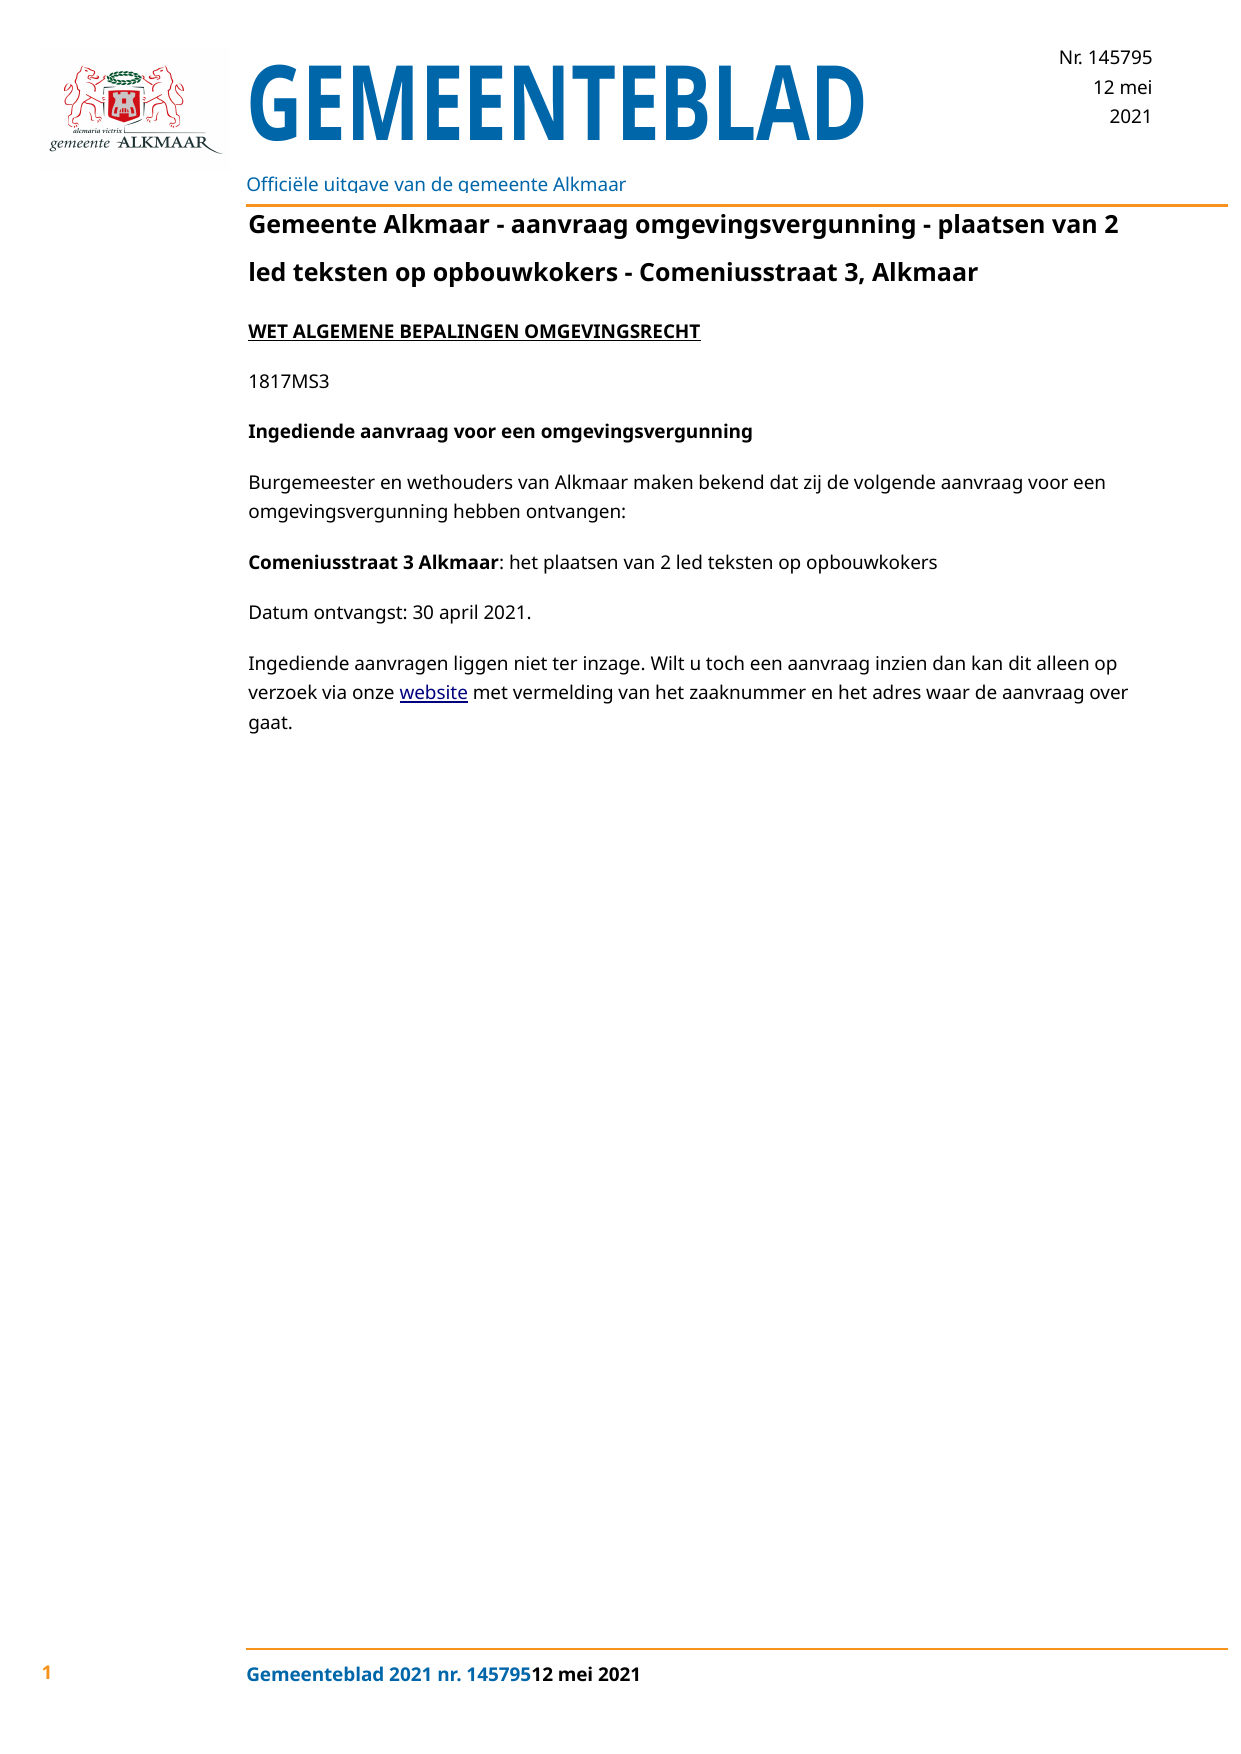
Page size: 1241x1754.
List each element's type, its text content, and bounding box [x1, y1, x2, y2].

text Ingediende aanvragen liggen niet ter inzage. Wilt u toch een aanvraag inzien dan kan dit alleen op verzoek via onze website met vermelding van het zaaknummer en het adres waar de aanvraag over gaat. [248, 650, 1152, 735]
text Comeniusstraat 3 Alkmaar: het plaatsen van 2 led teksten op opbouwkokers [248, 549, 1152, 575]
text WET ALGEMENE BEPALINGEN OMGEVINGSRECHT [248, 318, 1152, 344]
text 1817MS3 [248, 368, 1152, 394]
text Burgemeester en wethouders van Alkmaar maken bekend dat zij de volgende aanvraag voor een omgevingsvergunning hebben ontvangen: [248, 469, 1152, 524]
text Datum ontvangst: 30 april 2021. [248, 599, 1152, 625]
text Ingediende aanvraag voor een omgevingsvergunning [248, 419, 1152, 444]
picture [41, 47, 231, 172]
text Gemeente Alkmaar - aanvraag omgevingsvergunning - plaatsen van 2 led teksten op opbouwkokers - Comeniusstraat 3, Alkmaar [248, 207, 1152, 288]
